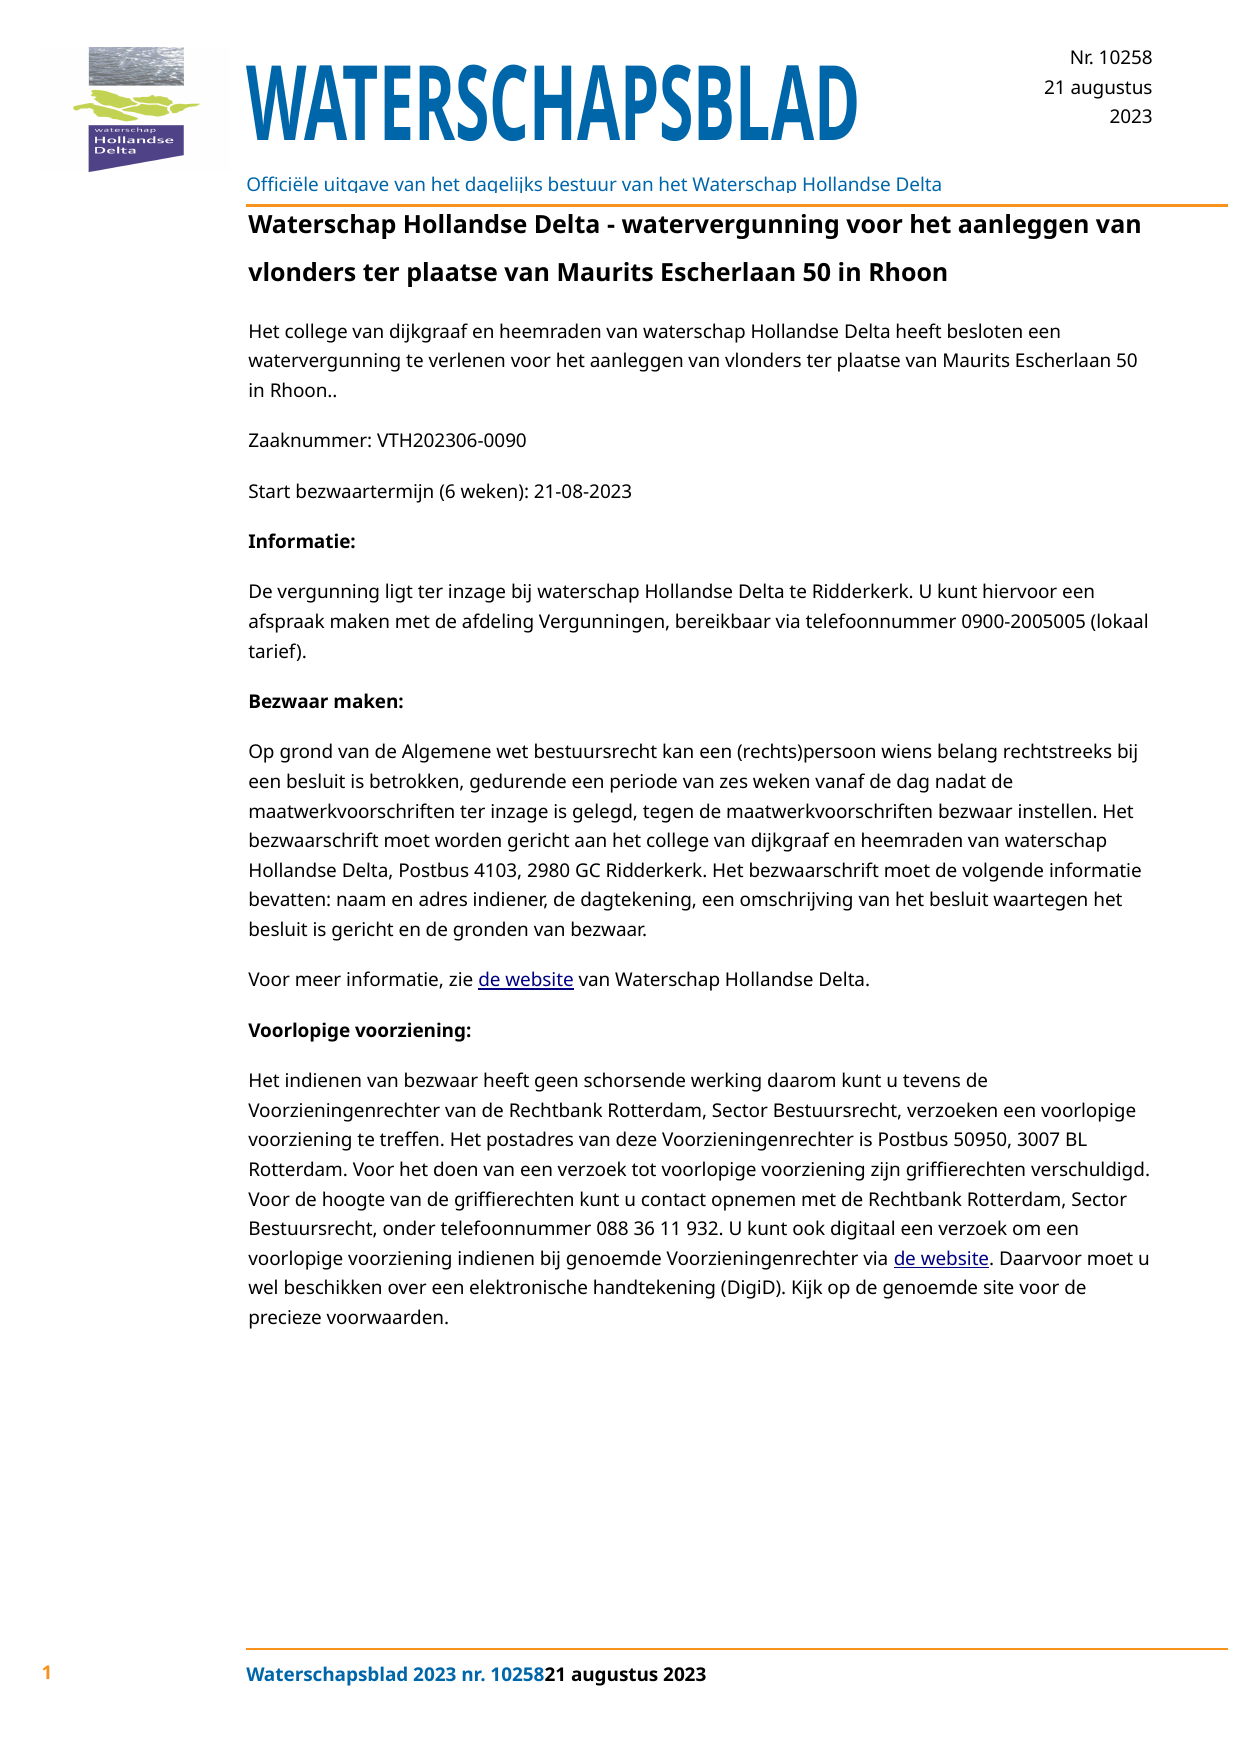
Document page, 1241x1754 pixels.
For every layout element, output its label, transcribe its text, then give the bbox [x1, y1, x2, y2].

text Voor meer informatie, zie de website van Waterschap Hollandse Delta. [248, 967, 1152, 992]
text Voorlopige voorziening: [248, 1017, 1152, 1043]
text Het indienen van bezwaar heeft geen schorsende werking daarom kunt u tevens de Voorzieningenrechter van de Rechtbank Rotterdam, Sector Bestuursrecht, verzoeken een voorlopige voorziening te treffen. Het postadres van deze Voorzieningenrechter is Postbus 50950, 3007 BL Rotterdam. Voor het doen van een verzoek tot voorlopige voorziening zijn griffierechten verschuldigd. Voor de hoogte van de griffierechten kunt u contact opnemen met de Rechtbank Rotterdam, Sector Bestuursrecht, onder telefoonnummer 088 36 11 932. U kunt ook digitaal een verzoek om een voorlopige voorziening indienen bij genoemde Voorzieningenrechter via de website. Daarvoor moet u wel beschikken over een elektronische handtekening (DigiD). Kijk op de genoemde site voor de precieze voorwaarden. [248, 1067, 1152, 1330]
text De vergunning ligt ter inzage bij waterschap Hollandse Delta te Ridderkerk. U kunt hiervoor een afspraak maken met de afdeling Vergunningen, bereikbaar via telefoonnummer 0900-2005005 (lokaal tarief). [248, 579, 1152, 664]
picture [41, 47, 231, 172]
text Informatie: [248, 528, 1152, 554]
text Zaaknummer: VTH202306-0090 [248, 427, 1152, 453]
text Start bezwaartermijn (6 weken): 21-08-2023 [248, 478, 1152, 504]
text Bezwaar maken: [248, 688, 1152, 714]
text Op grond van de Algemene wet bestuursrecht kan een (rechts)persoon wiens belang rechtstreeks bij een besluit is betrokken, gedurende een periode van zes weken vanaf de dag nadat de maatwerkvoorschriften ter inzage is gelegd, tegen de maatwerkvoorschriften bezwaar instellen. Het bezwaarschrift moet worden gericht aan het college van dijkgraaf en heemraden van waterschap Hollandse Delta, Postbus 4103, 2980 GC Ridderkerk. Het bezwaarschrift moet de volgende informatie bevatten: naam en adres indiener, de dagtekening, een omschrijving van het besluit waartegen het besluit is gericht en de gronden van bezwaar. [248, 739, 1152, 942]
text Waterschap Hollandse Delta - watervergunning voor het aanleggen van vlonders ter plaatse van Maurits Escherlaan 50 in Rhoon [248, 207, 1152, 288]
text Het college van dijkgraaf en heemraden van waterschap Hollandse Delta heeft besloten een watervergunning te verlenen voor het aanleggen van vlonders ter plaatse van Maurits Escherlaan 50 in Rhoon.. [248, 318, 1152, 403]
